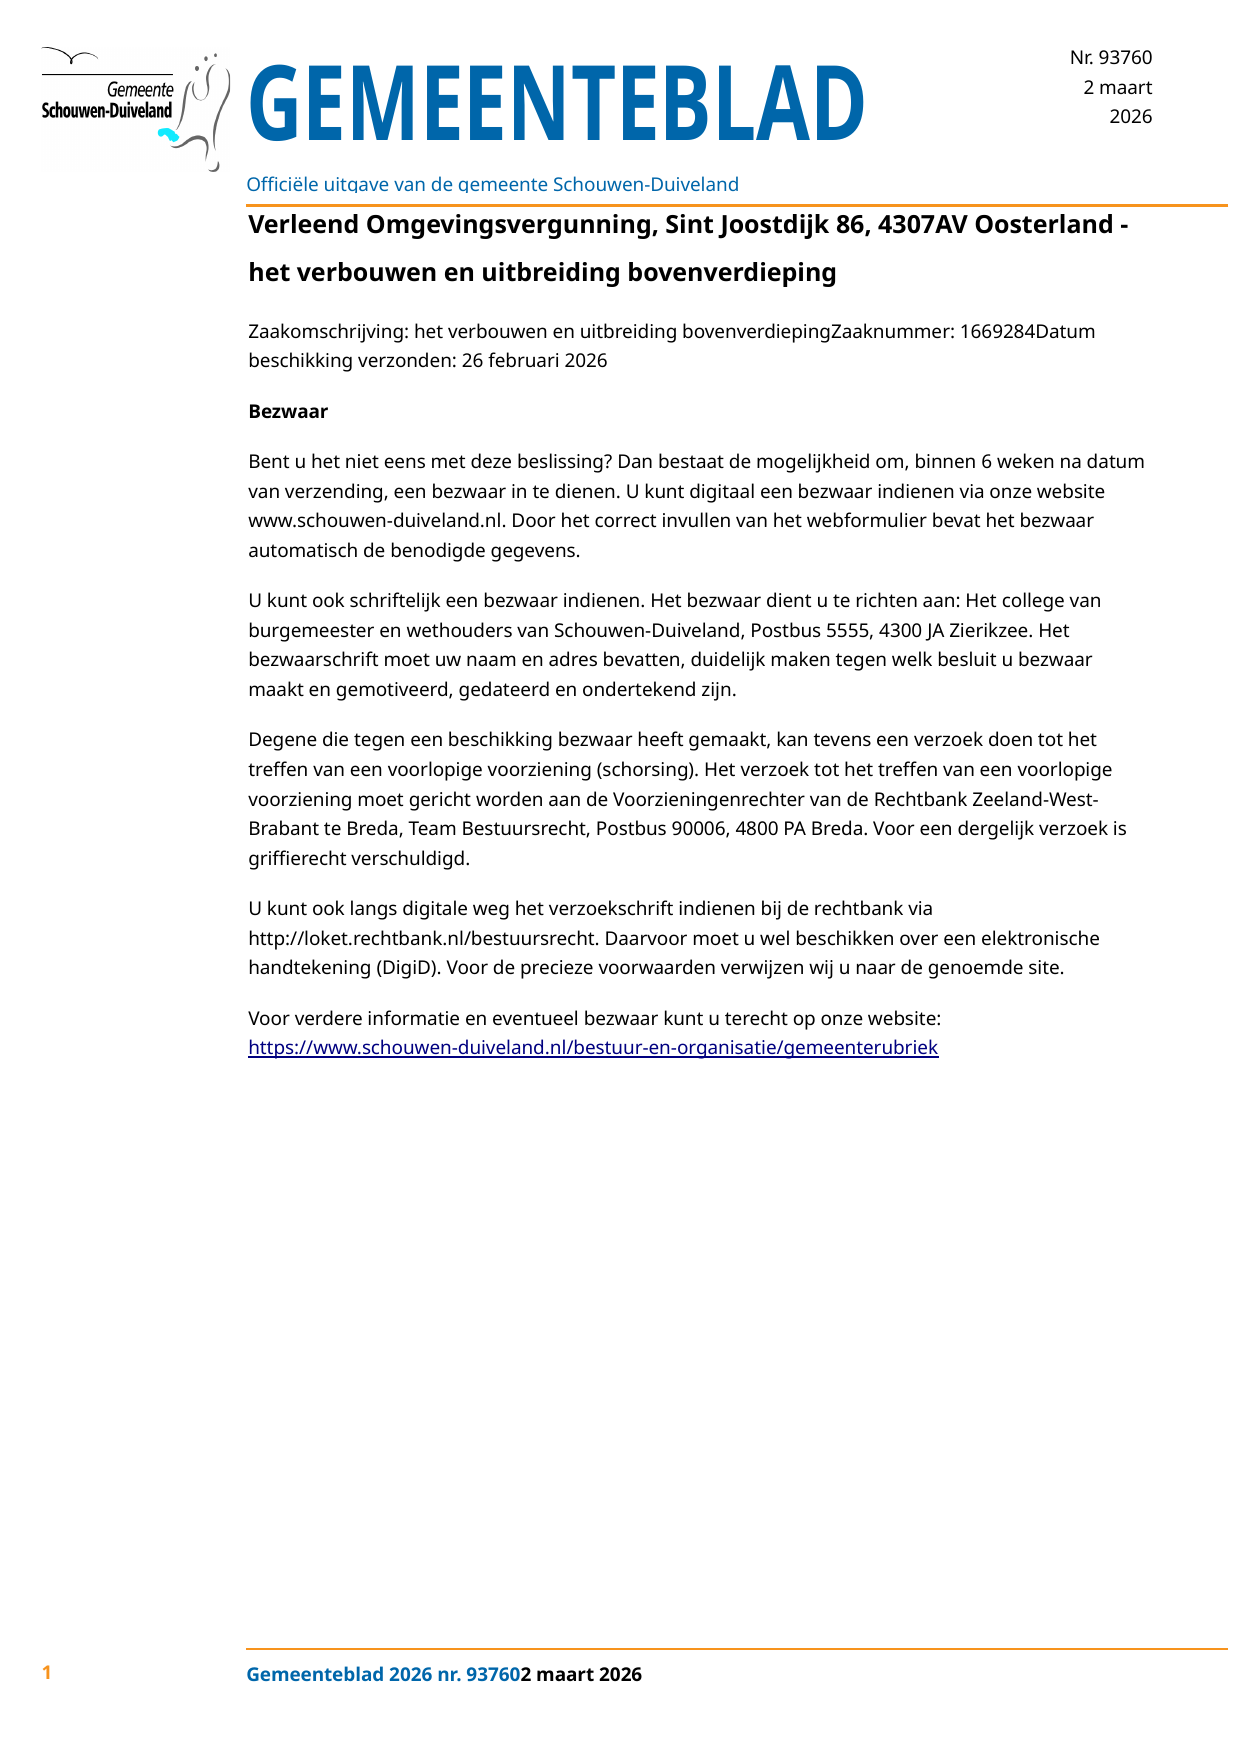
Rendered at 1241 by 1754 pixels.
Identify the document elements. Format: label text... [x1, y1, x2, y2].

text Degene die tegen een beschikking bezwaar heeft gemaakt, kan tevens een verzoek doen tot het treffen van een voorlopige voorziening (schorsing). Het verzoek tot het treffen van een voorlopige voorziening moet gericht worden aan de Voorzieningenrechter van de Rechtbank Zeeland-West-Brabant te Breda, Team Bestuursrecht, Postbus 90006, 4800 PA Breda. Voor een dergelijk verzoek is griffierecht verschuldigd. [248, 727, 1152, 871]
text U kunt ook schriftelijk een bezwaar indienen. Het bezwaar dient u te richten aan: Het college van burgemeester en wethouders van Schouwen-Duiveland, Postbus 5555, 4300 JA Zierikzee. Het bezwaarschrift moet uw naam en adres bevatten, duidelijk maken tegen welk besluit u bezwaar maakt en gemotiveerd, gedateerd en ondertekend zijn. [248, 587, 1152, 702]
picture [41, 47, 231, 172]
text Verleend Omgevingsvergunning, Sint Joostdijk 86, 4307AV Oosterland - het verbouwen en uitbreiding bovenverdieping [248, 207, 1152, 288]
text Voor verdere informatie en eventueel bezwaar kunt u terecht op onze website: https://www.schouwen-duiveland.nl/bestuur-en-organisatie/gemeenterubriek [248, 1005, 1152, 1060]
text Zaakomschrijving: het verbouwen en uitbreiding bovenverdiepingZaaknummer: 1669284Datum beschikking verzonden: 26 februari 2026 [248, 318, 1152, 373]
text U kunt ook langs digitale weg het verzoekschrift indienen bij de rechtbank via http://loket.rechtbank.nl/bestuursrecht. Daarvoor moet u wel beschikken over een elektronische handtekening (DigiD). Voor de precieze voorwaarden verwijzen wij u naar de genoemde site. [248, 895, 1152, 980]
text Bezwaar [248, 398, 1152, 424]
text Bent u het niet eens met deze beslissing? Dan bestaat de mogelijkheid om, binnen 6 weken na datum van verzending, een bezwaar in te dienen. U kunt digitaal een bezwaar indienen via onze website www.schouwen-duiveland.nl. Door het correct invullen van het webformulier bevat het bezwaar automatisch de benodigde gegevens. [248, 448, 1152, 563]
